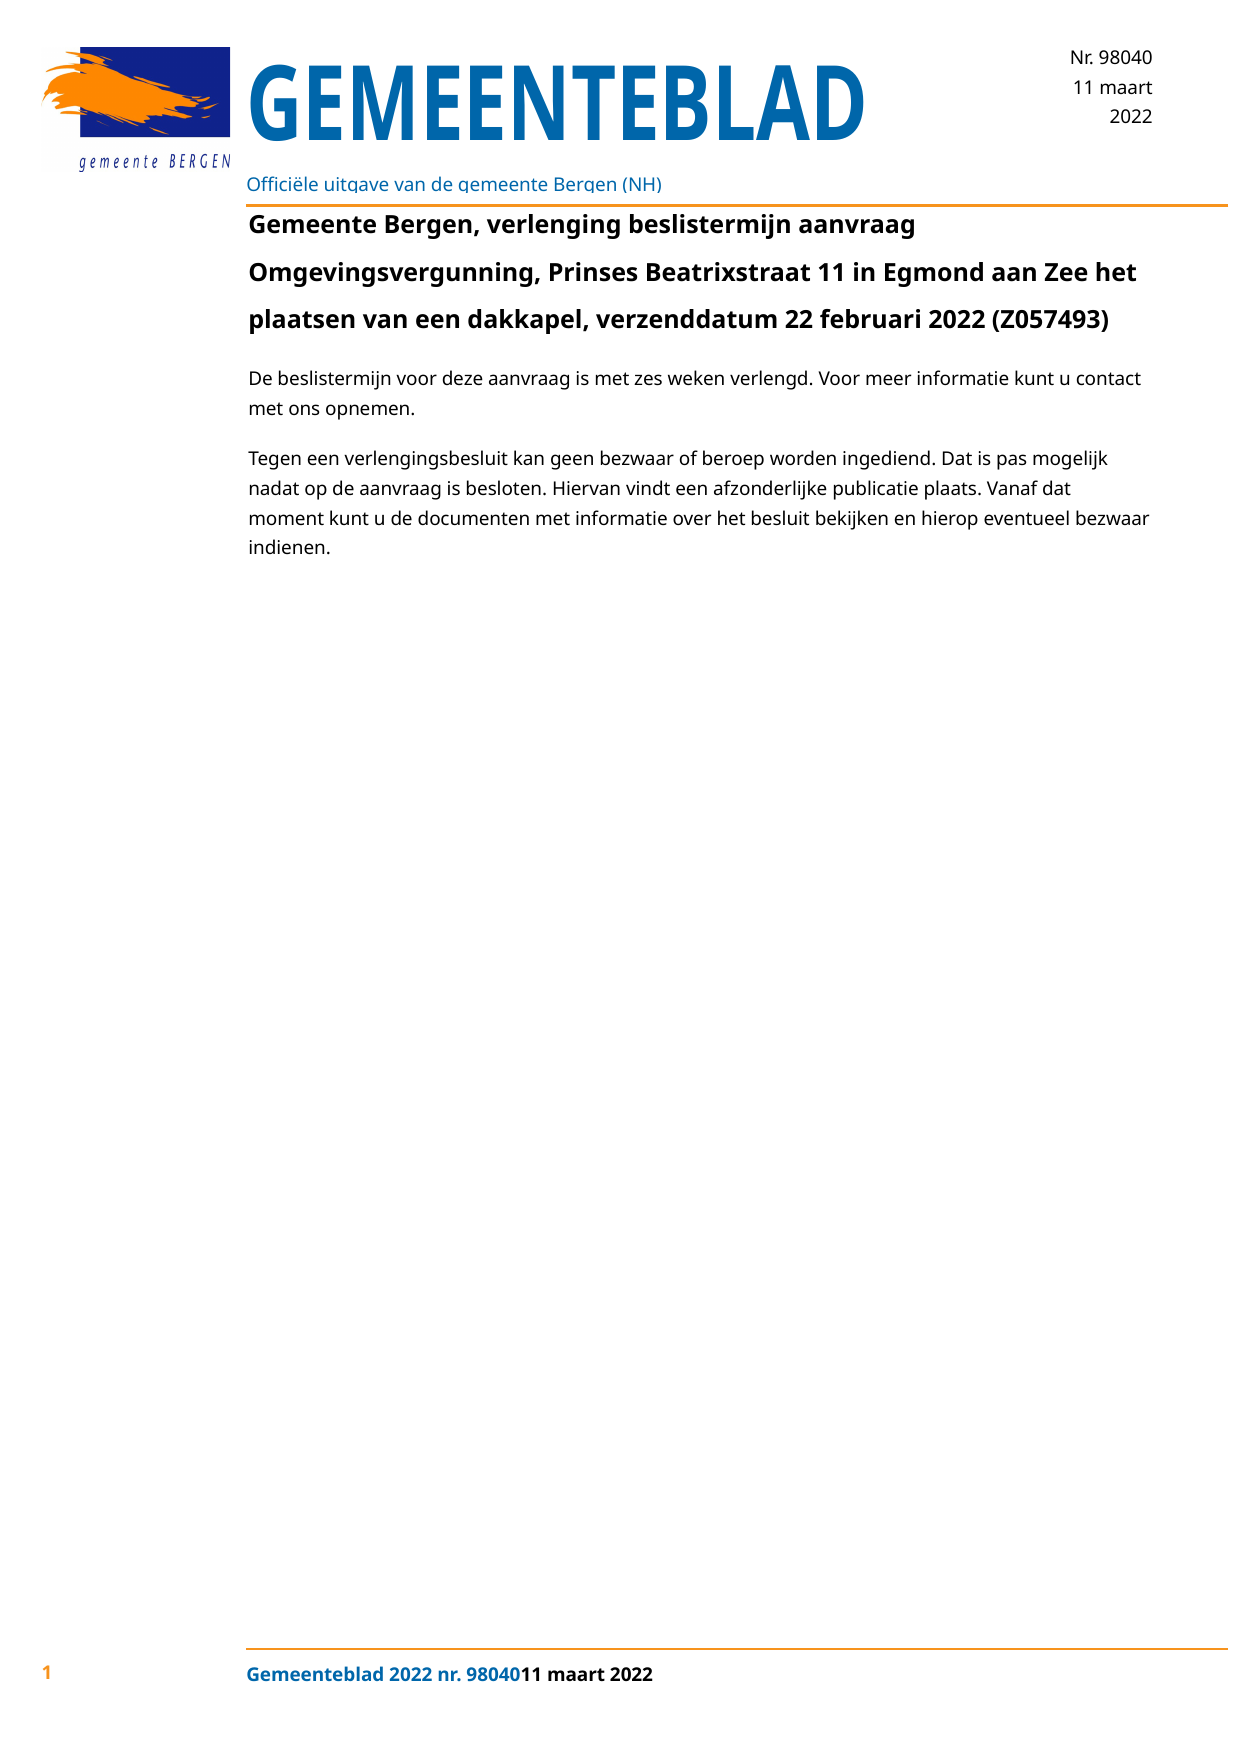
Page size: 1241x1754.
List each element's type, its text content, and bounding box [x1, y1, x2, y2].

picture [41, 47, 231, 172]
text De beslistermijn voor deze aanvraag is met zes weken verlengd. Voor meer informatie kunt u contact met ons opnemen. [248, 366, 1152, 421]
text Gemeente Bergen, verlenging beslistermijn aanvraag Omgevingsvergunning, Prinses Beatrixstraat 11 in Egmond aan Zee het plaatsen van een dakkapel, verzenddatum 22 februari 2022 (Z057493) [248, 207, 1152, 336]
text Tegen een verlengingsbesluit kan geen bezwaar of beroep worden ingediend. Dat is pas mogelijk nadat op de aanvraag is besloten. Hiervan vindt een afzonderlijke publicatie plaats. Vanaf dat moment kunt u de documenten met informatie over het besluit bekijken en hierop eventueel bezwaar indienen. [248, 446, 1152, 560]
